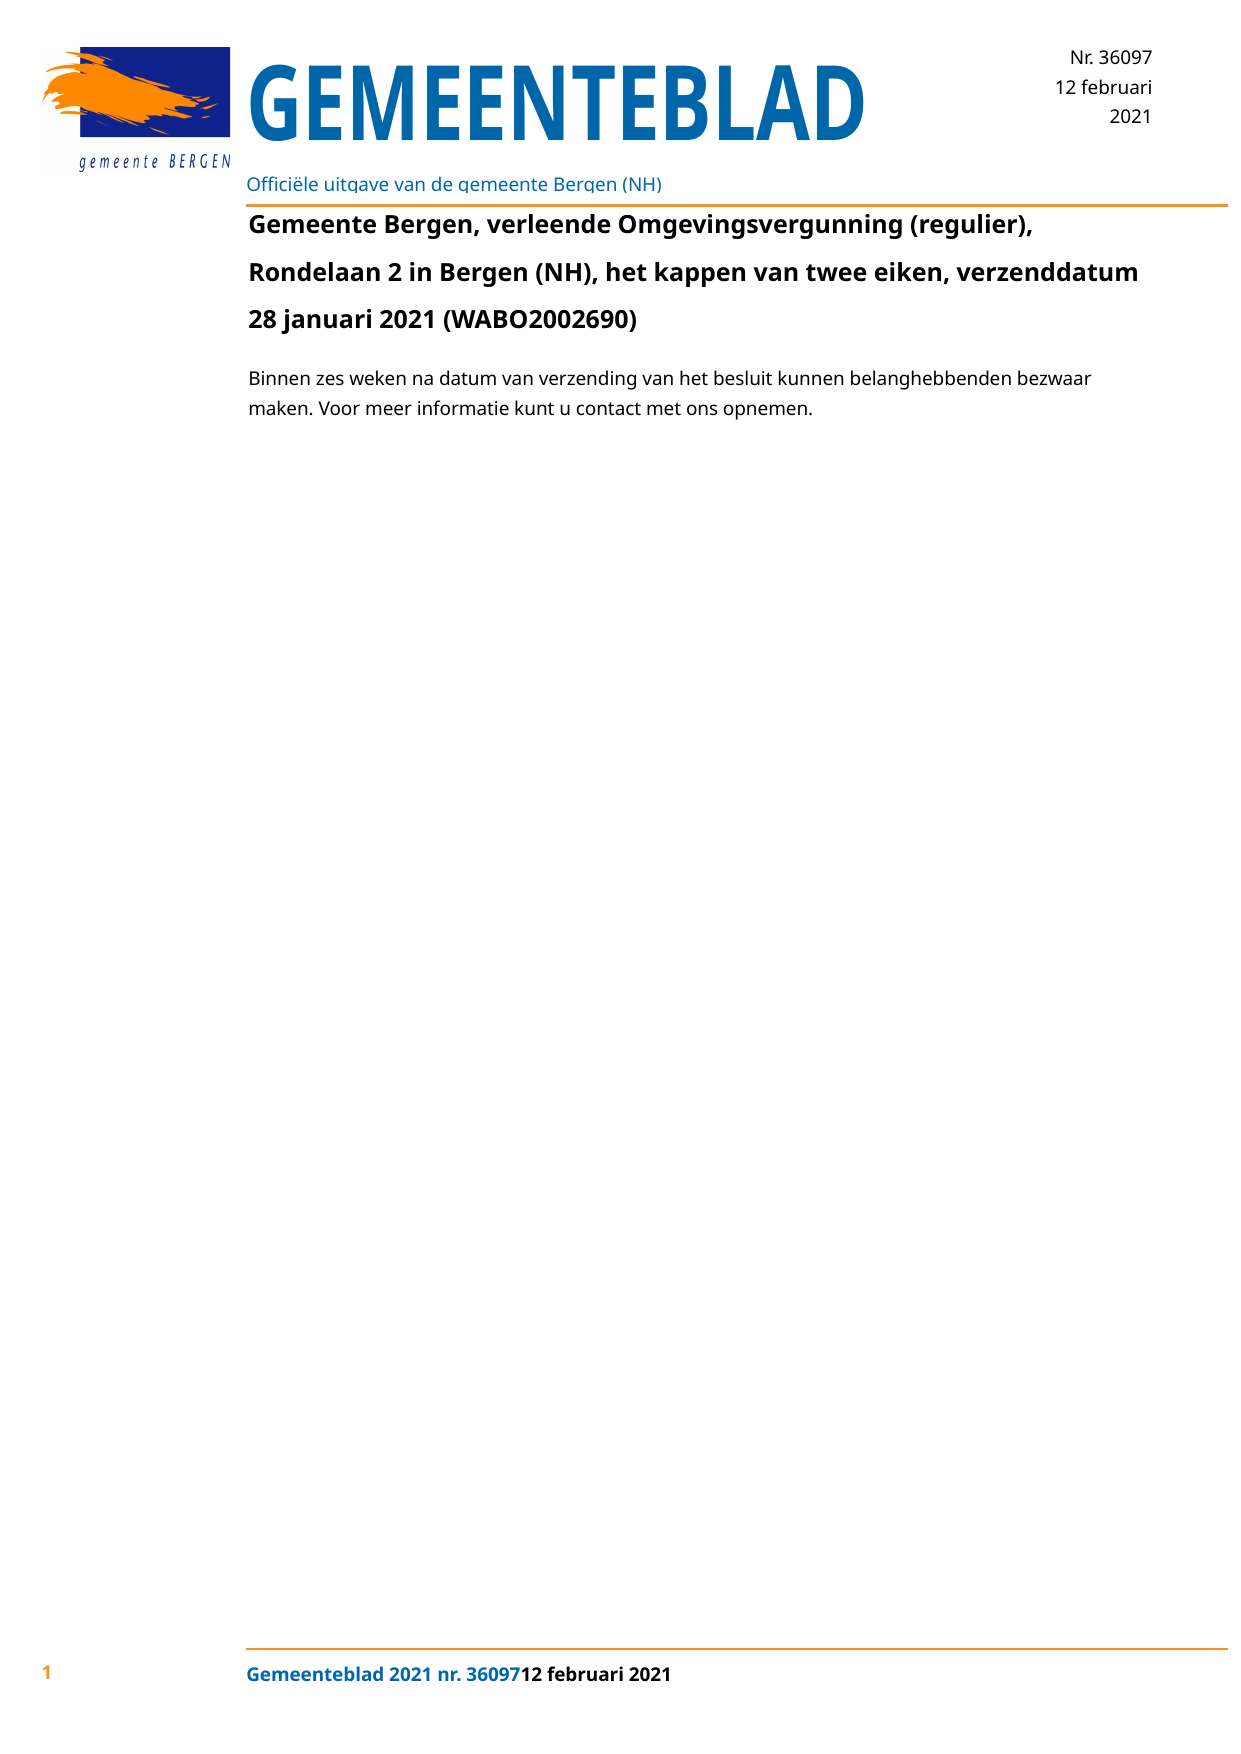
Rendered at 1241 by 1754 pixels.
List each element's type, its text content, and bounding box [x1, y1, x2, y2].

text Gemeente Bergen, verleende Omgevingsvergunning (regulier), Rondelaan 2 in Bergen (NH), het kappen van twee eiken, verzenddatum 28 januari 2021 (WABO2002690) [248, 207, 1152, 336]
text Binnen zes weken na datum van verzending van het besluit kunnen belanghebbenden bezwaar maken. Voor meer informatie kunt u contact met ons opnemen. [248, 366, 1152, 421]
picture [41, 47, 231, 172]
